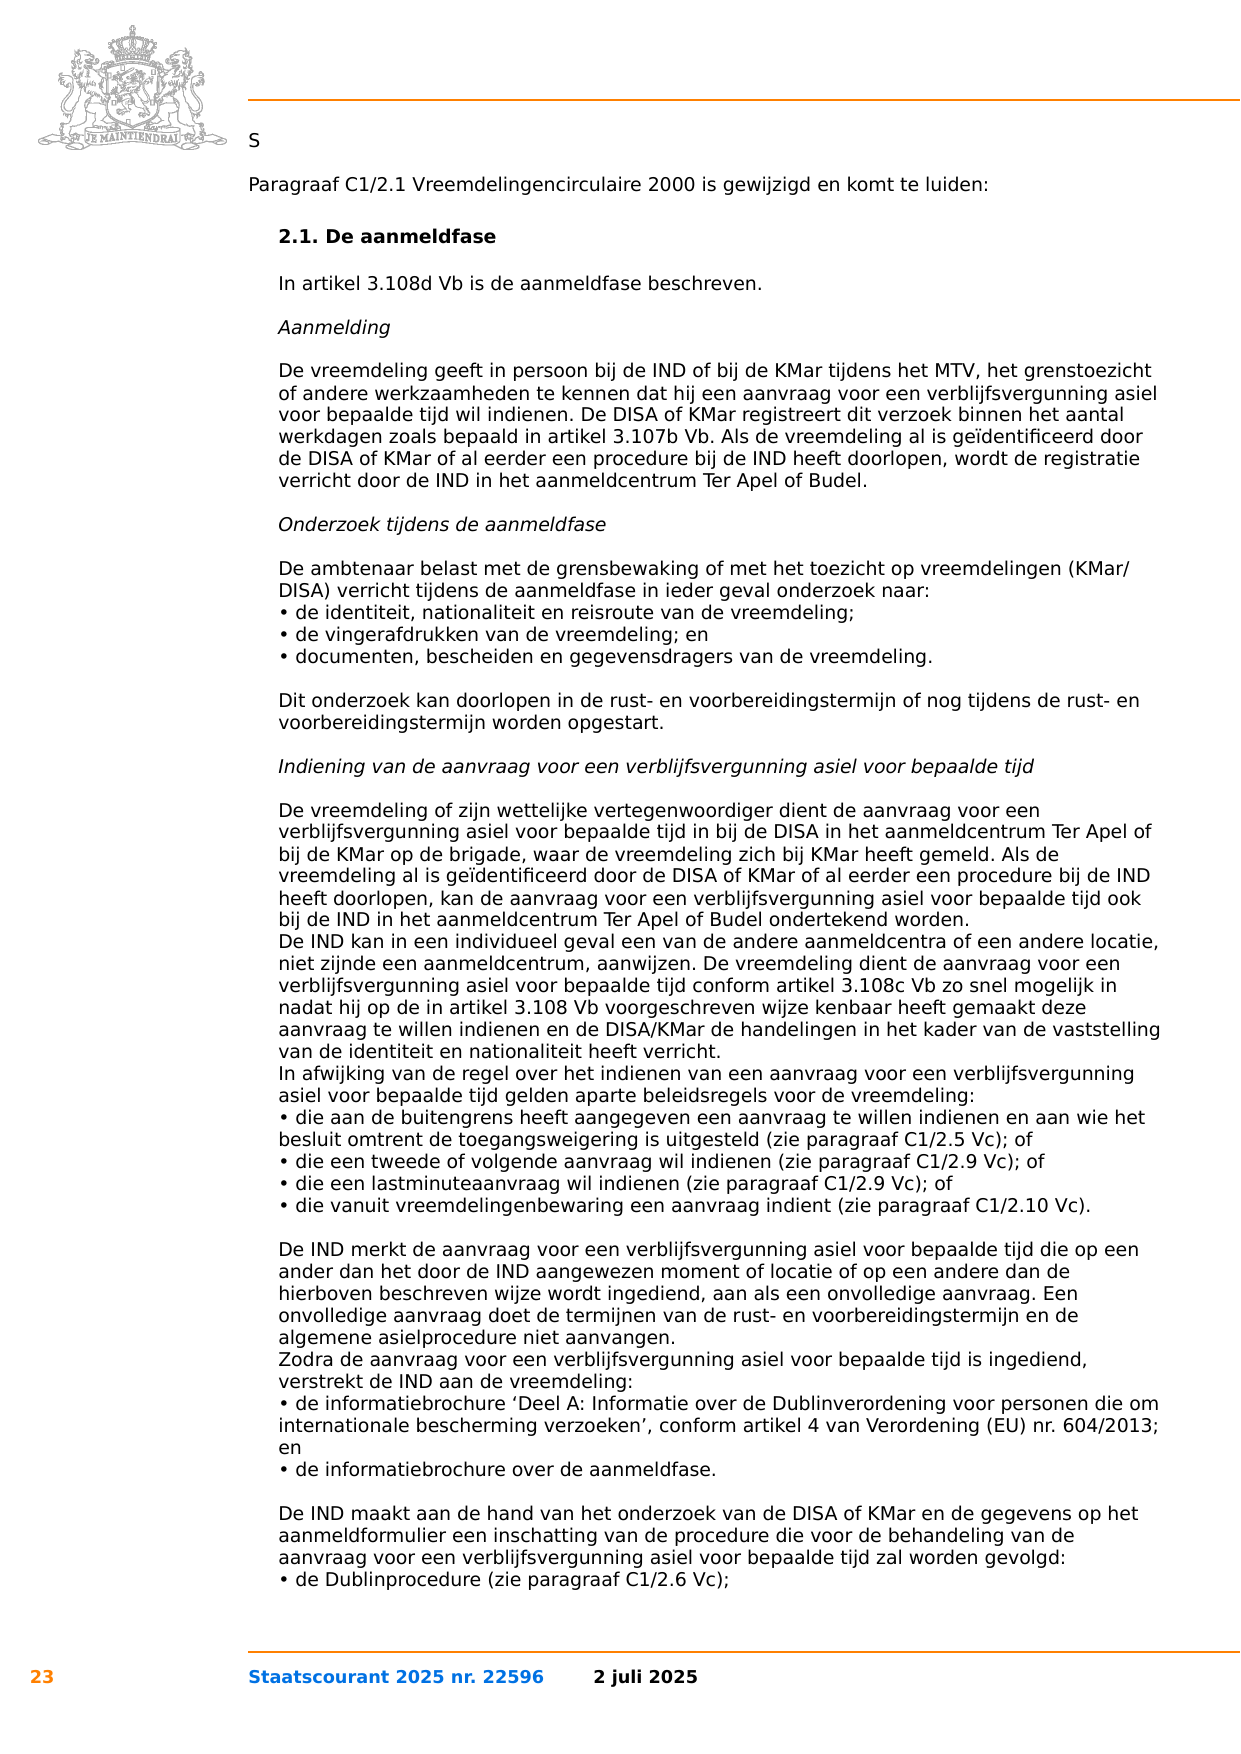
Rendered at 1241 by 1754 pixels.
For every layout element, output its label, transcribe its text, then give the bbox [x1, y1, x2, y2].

text Dit onderzoek kan doorlopen in de rust- en voorbereidingstermijn of nog tijdens de rust- en voorbereidingstermijn worden opgestart. [278, 690, 1163, 734]
text De IND maakt aan de hand van het onderzoek van de DISA of KMar en de gegevens op het aanmeldformulier een inschatting van de procedure die voor de behandeling van de aanvraag voor een verblijfsvergunning asiel voor bepaalde tijd zal worden gevolgd: [278, 1503, 1163, 1568]
picture [38, 25, 227, 150]
text S [248, 130, 1163, 152]
subtitle Onderzoek tijdens de aanmeldfase [278, 514, 1163, 536]
text • documenten, bescheiden en gegevensdragers van de vreemdeling. [278, 646, 1163, 668]
text De ambtenaar belast met de grensbewaking of met het toezicht op vreemdelingen (KMar/ DISA) verricht tijdens de aanmeldfase in ieder geval onderzoek naar: [278, 558, 1163, 602]
text Zodra de aanvraag voor een verblijfsvergunning asiel voor bepaalde tijd is ingediend, verstrekt de IND aan de vreemdeling: [278, 1349, 1163, 1393]
text • de identiteit, nationaliteit en reisroute van de vreemdeling; [278, 602, 1163, 624]
text In artikel 3.108d Vb is de aanmeldfase beschreven. [278, 273, 1163, 295]
text De IND merkt de aanvraag voor een verblijfsvergunning asiel voor bepaalde tijd die op een ander dan het door de IND aangewezen moment of locatie of op een andere dan de hierboven beschreven wijze wordt ingediend, aan als een onvolledige aanvraag. Een onvolledige aanvraag doet de termijnen van de rust- en voorbereidingstermijn en de algemene asielprocedure niet aanvangen. [278, 1239, 1163, 1349]
text • de Dublinprocedure (zie paragraaf C1/2.6 Vc); [278, 1568, 1163, 1591]
text • die een lastminuteaanvraag wil indienen (zie paragraaf C1/2.9 Vc); of [278, 1173, 1163, 1195]
text In afwijking van de regel over het indienen van een aanvraag voor een verblijfsvergunning asiel voor bepaalde tijd gelden aparte beleidsregels voor de vreemdeling: [278, 1063, 1163, 1107]
text De vreemdeling geeft in persoon bij de IND of bij de KMar tijdens het MTV, het grenstoezicht of andere werkzaamheden te kennen dat hij een aanvraag voor een verblijfsvergunning asiel voor bepaalde tijd wil indienen. De DISA of KMar registreert dit verzoek binnen het aantal werkdagen zoals bepaald in artikel 3.107b Vb. Als de vreemdeling al is geïdentificeerd door de DISA of KMar of al eerder een procedure bij de IND heeft doorlopen, wordt de registratie verricht door de IND in het aanmeldcentrum Ter Apel of Budel. [278, 360, 1163, 492]
text • de informatiebrochure over de aanmeldfase. [278, 1459, 1163, 1481]
text • die aan de buitengrens heeft aangegeven een aanvraag te willen indienen en aan wie het besluit omtrent de toegangsweigering is uitgesteld (zie paragraaf C1/2.5 Vc); of [278, 1107, 1163, 1151]
text De vreemdeling of zijn wettelijke vertegenwoordiger dient de aanvraag voor een verblijfsvergunning asiel voor bepaalde tijd in bij de DISA in het aanmeldcentrum Ter Apel of bij de KMar op de brigade, waar de vreemdeling zich bij KMar heeft gemeld. Als de vreemdeling al is geïdentificeerd door de DISA of KMar of al eerder een procedure bij de IND heeft doorlopen, kan de aanvraag voor een verblijfsvergunning asiel voor bepaalde tijd ook bij de IND in het aanmeldcentrum Ter Apel of Budel ondertekend worden. [278, 799, 1163, 931]
subtitle Aanmelding [278, 317, 1163, 338]
text • de vingerafdrukken van de vreemdeling; en [278, 624, 1163, 646]
subtitle Indiening van de aanvraag voor een verblijfsvergunning asiel voor bepaalde tijd [278, 756, 1163, 778]
subtitle 2.1. De aanmeldfase [278, 226, 1163, 248]
text • de informatiebrochure ‘Deel A: Informatie over de Dublinverordening voor personen die om internationale bescherming verzoeken’, conform artikel 4 van Verordening (EU) nr. 604/2013; en [278, 1393, 1163, 1459]
text • die vanuit vreemdelingenbewaring een aanvraag indient (zie paragraaf C1/2.10 Vc). [278, 1195, 1163, 1217]
text De IND kan in een individueel geval een van de andere aanmeldcentra of een andere locatie, niet zijnde een aanmeldcentrum, aanwijzen. De vreemdeling dient de aanvraag voor een verblijfsvergunning asiel voor bepaalde tijd conform artikel 3.108c Vb zo snel mogelijk in nadat hij op de in artikel 3.108 Vb voorgeschreven wijze kenbaar heeft gemaakt deze aanvraag te willen indienen en de DISA/KMar de handelingen in het kader van de vaststelling van de identiteit en nationaliteit heeft verricht. [278, 931, 1163, 1063]
text • die een tweede of volgende aanvraag wil indienen (zie paragraaf C1/2.9 Vc); of [278, 1151, 1163, 1173]
text Paragraaf C1/2.1 Vreemdelingencirculaire 2000 is gewijzigd en komt te luiden: [248, 174, 1163, 196]
